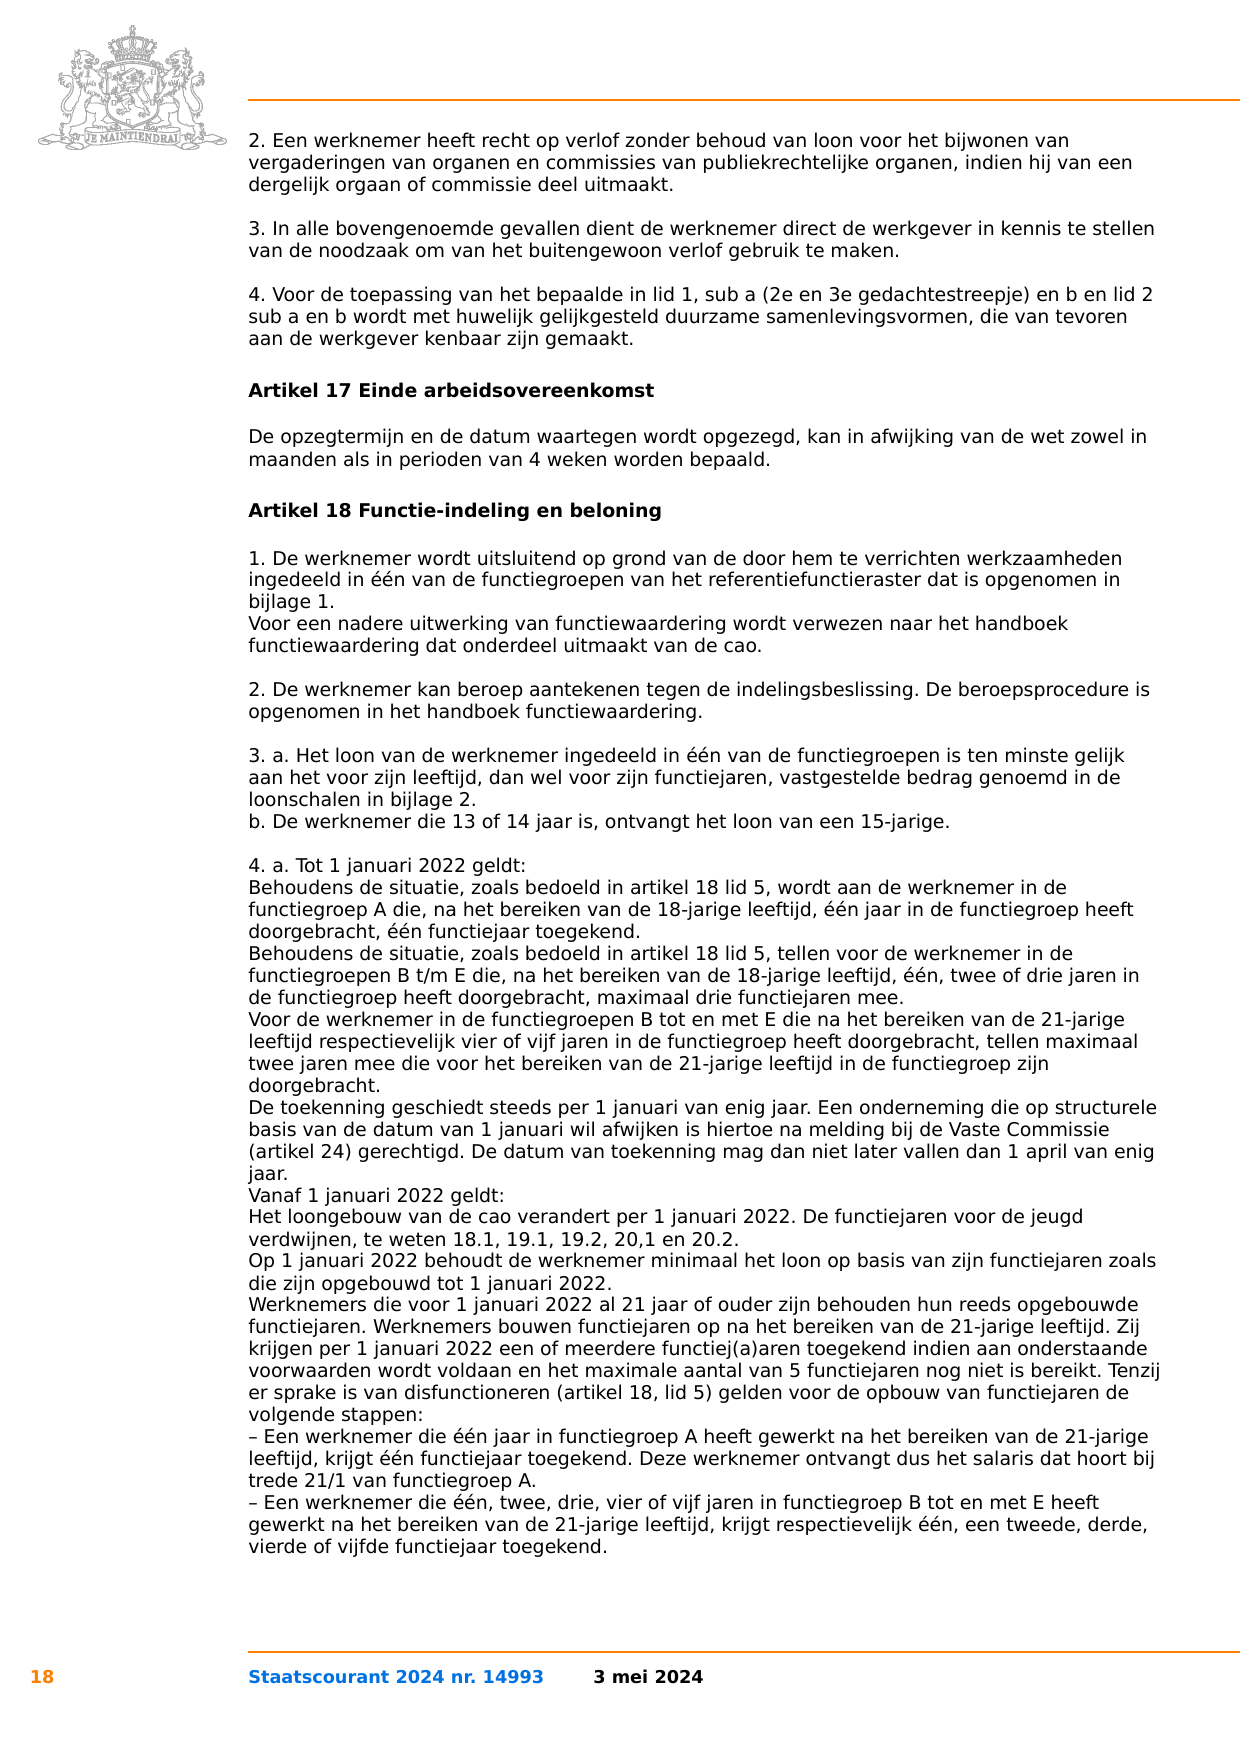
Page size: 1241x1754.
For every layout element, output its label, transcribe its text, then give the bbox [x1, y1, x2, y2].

text Voor een nadere uitwerking van functiewaardering wordt verwezen naar het handboek functiewaardering dat onderdeel uitmaakt van de cao. [248, 613, 1163, 657]
text De opzegtermijn en de datum waartegen wordt opgezegd, kan in afwijking van de wet zowel in maanden als in perioden van 4 weken worden bepaald. [248, 426, 1163, 470]
subtitle Artikel 18 Functie-indeling en beloning [248, 500, 1163, 522]
text Het loongebouw van de cao verandert per 1 januari 2022. De functiejaren voor de jeugd verdwijnen, te weten 18.1, 19.1, 19.2, 20,1 en 20.2. [248, 1206, 1163, 1250]
text 3. a. Het loon van de werknemer ingedeeld in één van de functiegroepen is ten minste gelijk aan het voor zijn leeftijd, dan wel voor zijn functiejaren, vastgestelde bedrag genoemd in de loonschalen in bijlage 2. [248, 745, 1163, 811]
text 3. In alle bovengenoemde gevallen dient de werknemer direct de werkgever in kennis te stellen van de noodzaak om van het buitengewoon verlof gebruik te maken. [248, 218, 1163, 262]
text – Een werknemer die één, twee, drie, vier of vijf jaren in functiegroep B tot en met E heeft gewerkt na het bereiken van de 21-jarige leeftijd, krijgt respectievelijk één, een tweede, derde, vierde of vijfde functiejaar toegekend. [248, 1492, 1163, 1558]
text 4. a. Tot 1 januari 2022 geldt: [248, 855, 1163, 877]
text 1. De werknemer wordt uitsluitend op grond van de door hem te verrichten werkzaamheden ingedeeld in één van de functiegroepen van het referentiefunctieraster dat is opgenomen in bijlage 1. [248, 547, 1163, 613]
text b. De werknemer die 13 of 14 jaar is, ontvangt het loon van een 15-jarige. [248, 811, 1163, 833]
text Vanaf 1 januari 2022 geldt: [248, 1184, 1163, 1206]
text Behoudens de situatie, zoals bedoeld in artikel 18 lid 5, tellen voor de werknemer in de functiegroepen B t/m E die, na het bereiken van de 18-jarige leeftijd, één, twee of drie jaren in de functiegroep heeft doorgebracht, maximaal drie functiejaren mee. [248, 943, 1163, 1009]
text Voor de werknemer in de functiegroepen B tot en met E die na het bereiken van de 21-jarige leeftijd respectievelijk vier of vijf jaren in de functiegroep heeft doorgebracht, tellen maximaal twee jaren mee die voor het bereiken van de 21-jarige leeftijd in de functiegroep zijn doorgebracht. [248, 1009, 1163, 1097]
text 2. De werknemer kan beroep aantekenen tegen de indelingsbeslissing. De beroepsprocedure is opgenomen in het handboek functiewaardering. [248, 679, 1163, 723]
subtitle Artikel 17 Einde arbeidsovereenkomst [248, 379, 1163, 401]
picture [38, 25, 227, 150]
text Op 1 januari 2022 behoudt de werknemer minimaal het loon op basis van zijn functiejaren zoals die zijn opgebouwd tot 1 januari 2022. [248, 1250, 1163, 1294]
text – Een werknemer die één jaar in functiegroep A heeft gewerkt na het bereiken van de 21-jarige leeftijd, krijgt één functiejaar toegekend. Deze werknemer ontvangt dus het salaris dat hoort bij trede 21/1 van functiegroep A. [248, 1426, 1163, 1492]
text 4. Voor de toepassing van het bepaalde in lid 1, sub a (2e en 3e gedachtestreepje) en b en lid 2 sub a en b wordt met huwelijk gelijkgesteld duurzame samenlevingsvormen, die van tevoren aan de werkgever kenbaar zijn gemaakt. [248, 283, 1163, 349]
text Behoudens de situatie, zoals bedoeld in artikel 18 lid 5, wordt aan de werknemer in de functiegroep A die, na het bereiken van de 18-jarige leeftijd, één jaar in de functiegroep heeft doorgebracht, één functiejaar toegekend. [248, 877, 1163, 943]
text Werknemers die voor 1 januari 2022 al 21 jaar of ouder zijn behouden hun reeds opgebouwde functiejaren. Werknemers bouwen functiejaren op na het bereiken van de 21-jarige leeftijd. Zij krijgen per 1 januari 2022 een of meerdere functiej(a)aren toegekend indien aan onderstaande voorwaarden wordt voldaan en het maximale aantal van 5 functiejaren nog niet is bereikt. Tenzij er sprake is van disfunctioneren (artikel 18, lid 5) gelden voor de opbouw van functiejaren de volgende stappen: [248, 1294, 1163, 1426]
text De toekenning geschiedt steeds per 1 januari van enig jaar. Een onderneming die op structurele basis van de datum van 1 januari wil afwijken is hiertoe na melding bij de Vaste Commissie (artikel 24) gerechtigd. De datum van toekenning mag dan niet later vallen dan 1 april van enig jaar. [248, 1097, 1163, 1184]
text 2. Een werknemer heeft recht op verlof zonder behoud van loon voor het bijwonen van vergaderingen van organen en commissies van publiekrechtelijke organen, indien hij van een dergelijk orgaan of commissie deel uitmaakt. [248, 130, 1163, 196]
